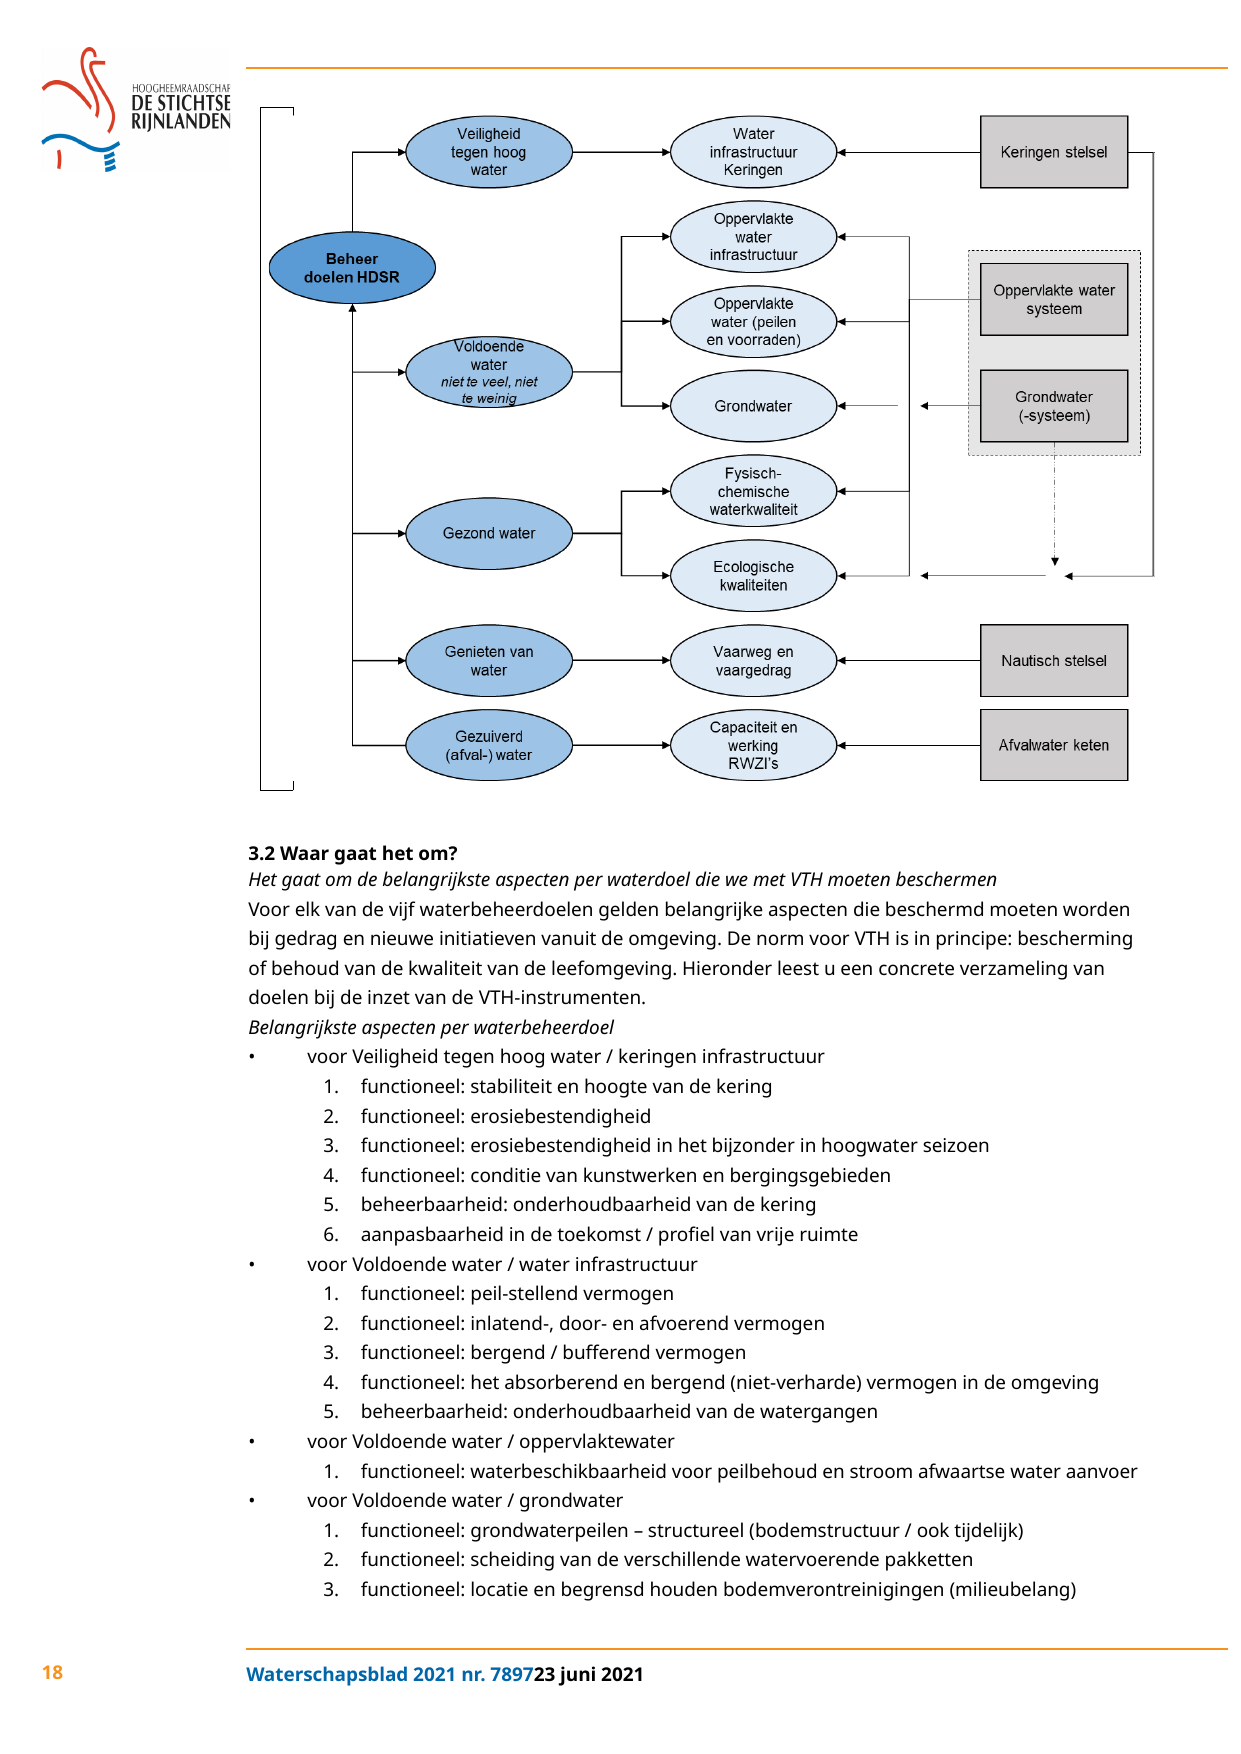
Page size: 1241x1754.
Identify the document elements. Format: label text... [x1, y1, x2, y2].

list functioneel: locatie en begrensd houden bodemverontreinigingen (milieubelang) [323, 1576, 1152, 1602]
list beheerbaarheid: onderhoudbaarheid van de watergangen [323, 1399, 1152, 1424]
list functioneel: conditie van kunstwerken en bergingsgebieden [323, 1162, 1152, 1188]
list functioneel: peil-stellend vermogen [323, 1280, 1152, 1306]
list functioneel: grondwaterpeilen – structureel (bodemstructuur / ook tijdelijk) [323, 1517, 1152, 1543]
text Voor elk van de vijf waterbeheerdoelen gelden belangrijke aspecten die beschermd moeten worden bij gedrag en nieuwe initiatieven vanuit de omgeving. De norm voor VTH is in principe: bescherming of behoud van de kwaliteit van de leefomgeving. Hieronder leest u een concrete verzameling van doelen bij de inzet van de VTH-instrumenten. [248, 896, 1152, 1010]
list voor Voldoende water / oppervlaktewater [248, 1428, 1152, 1454]
text Het gaat om de belangrijkste aspecten per waterdoel die we met VTH moeten beschermen [248, 866, 1152, 892]
text Belangrijkste aspecten per waterbeheerdoel [248, 1014, 1152, 1040]
list aanpasbaarheid in de toekomst / profiel van vrije ruimte [323, 1221, 1152, 1247]
list functioneel: het absorberend en bergend (niet-verharde) vermogen in de omgeving [323, 1369, 1152, 1395]
list beheerbaarheid: onderhoudbaarheid van de kering [323, 1192, 1152, 1217]
list functioneel: waterbeschikbaarheid voor peilbehoud en stroom afwaartse water aanvoer [323, 1458, 1152, 1484]
list functioneel: stabiliteit en hoogte van de kering [323, 1073, 1152, 1099]
picture [41, 47, 231, 172]
list functioneel: bergend / bufferend vermogen [323, 1339, 1152, 1365]
list functioneel: inlatend-, door- en afvoerend vermogen [323, 1310, 1152, 1336]
picture [268, 115, 1155, 781]
text 3.2 Waar gaat het om? [248, 841, 1152, 866]
list functioneel: erosiebestendigheid in het bijzonder in hoogwater seizoen [323, 1132, 1152, 1158]
list functioneel: erosiebestendigheid [323, 1103, 1152, 1129]
list voor Voldoende water / water infrastructuur [248, 1251, 1152, 1277]
list functioneel: scheiding van de verschillende watervoerende pakketten [323, 1547, 1152, 1572]
list voor Voldoende water / grondwater [248, 1487, 1152, 1513]
list voor Veiligheid tegen hoog water / keringen infrastructuur [248, 1044, 1152, 1069]
